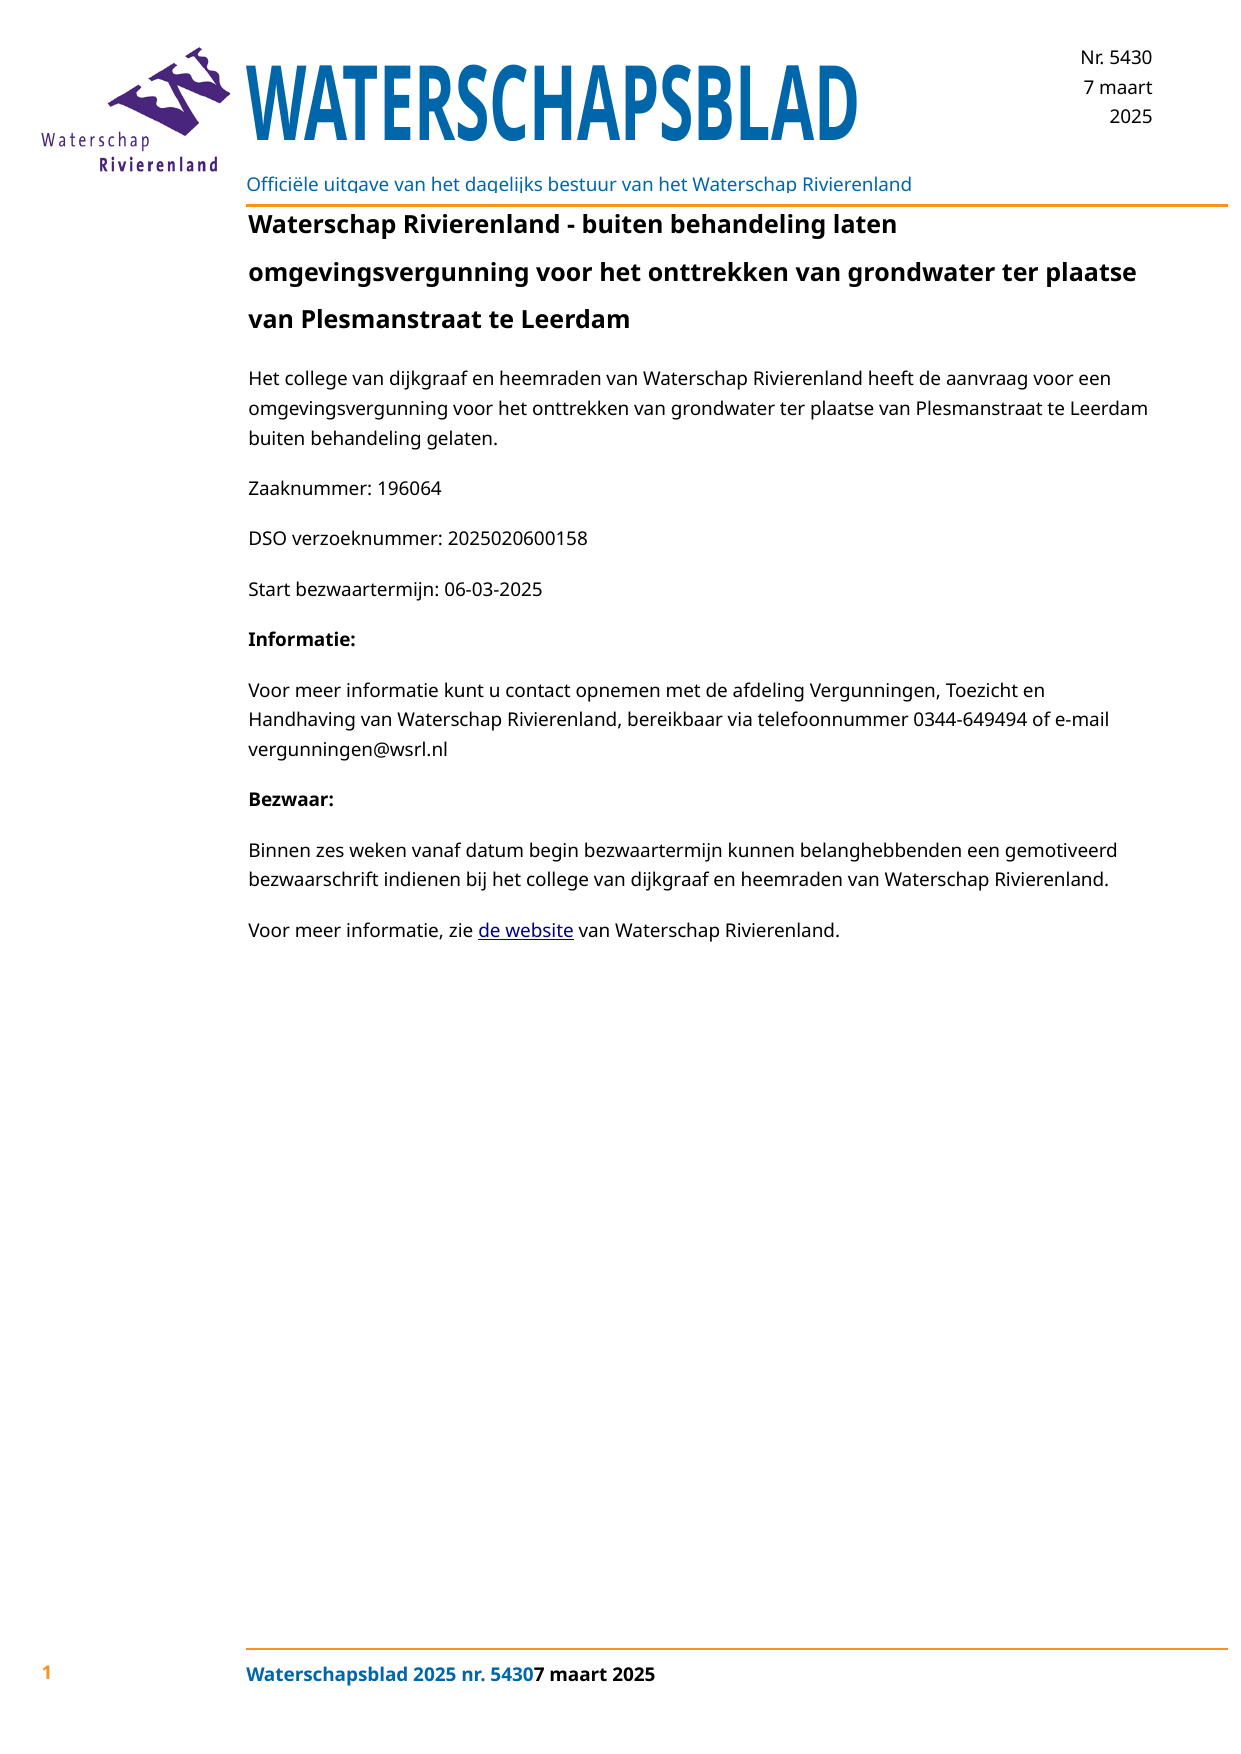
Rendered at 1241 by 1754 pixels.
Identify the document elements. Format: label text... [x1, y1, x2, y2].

text Bezwaar: [248, 786, 1152, 812]
picture [41, 47, 231, 172]
text Informatie: [248, 626, 1152, 652]
text Zaaknummer: 196064 [248, 475, 1152, 501]
text Het college van dijkgraaf en heemraden van Waterschap Rivierenland heeft de aanvraag voor een omgevingsvergunning voor het onttrekken van grondwater ter plaatse van Plesmanstraat te Leerdam buiten behandeling gelaten. [248, 366, 1152, 450]
text Voor meer informatie, zie de website van Waterschap Rivierenland. [248, 917, 1152, 942]
text Voor meer informatie kunt u contact opnemen met de afdeling Vergunningen, Toezicht en Handhaving van Waterschap Rivierenland, bereikbaar via telefoonnummer 0344-649494 of e-mail vergunningen@wsrl.nl [248, 677, 1152, 762]
text DSO verzoeknummer: 2025020600158 [248, 526, 1152, 551]
text Waterschap Rivierenland - buiten behandeling laten omgevingsvergunning voor het onttrekken van grondwater ter plaatse van Plesmanstraat te Leerdam [248, 207, 1152, 336]
text Start bezwaartermijn: 06-03-2025 [248, 576, 1152, 602]
text Binnen zes weken vanaf datum begin bezwaartermijn kunnen belanghebbenden een gemotiveerd bezwaarschrift indienen bij het college van dijkgraaf en heemraden van Waterschap Rivierenland. [248, 837, 1152, 892]
